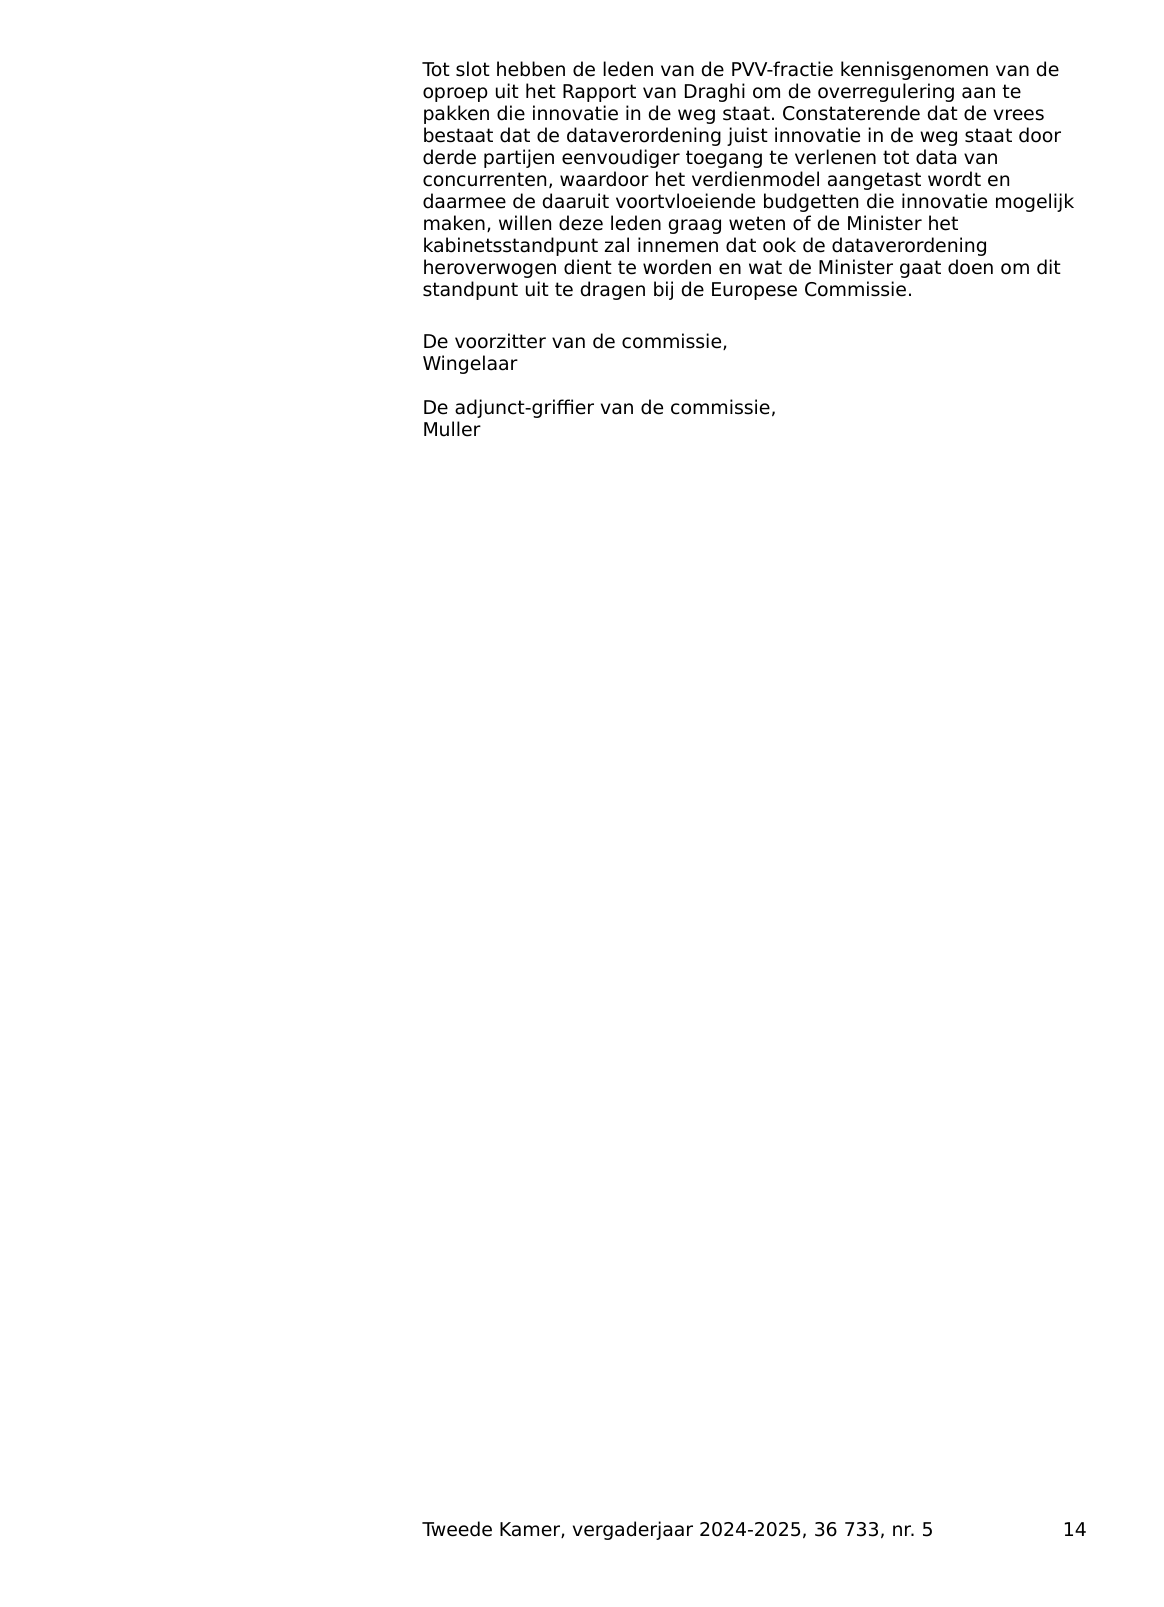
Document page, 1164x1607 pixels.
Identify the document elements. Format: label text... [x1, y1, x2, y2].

text De adjunct-griffier van de commissie, Muller [422, 397, 1087, 441]
text De voorzitter van de commissie, Wingelaar [422, 331, 1087, 375]
text Tot slot hebben de leden van de PVV-fractie kennisgenomen van de oproep uit het Rapport van Draghi om de overregulering aan te pakken die innovatie in de weg staat. Constaterende dat de vrees bestaat dat de dataverordening juist innovatie in de weg staat door derde partijen eenvoudiger toegang te verlenen tot data van concurrenten, waardoor het verdienmodel aangetast wordt en daarmee de daaruit voortvloeiende budgetten die innovatie mogelijk maken, willen deze leden graag weten of de Minister het kabinetsstandpunt zal innemen dat ook de dataverordening heroverwogen dient te worden en wat de Minister gaat doen om dit standpunt uit te dragen bij de Europese Commissie. [422, 59, 1087, 301]
